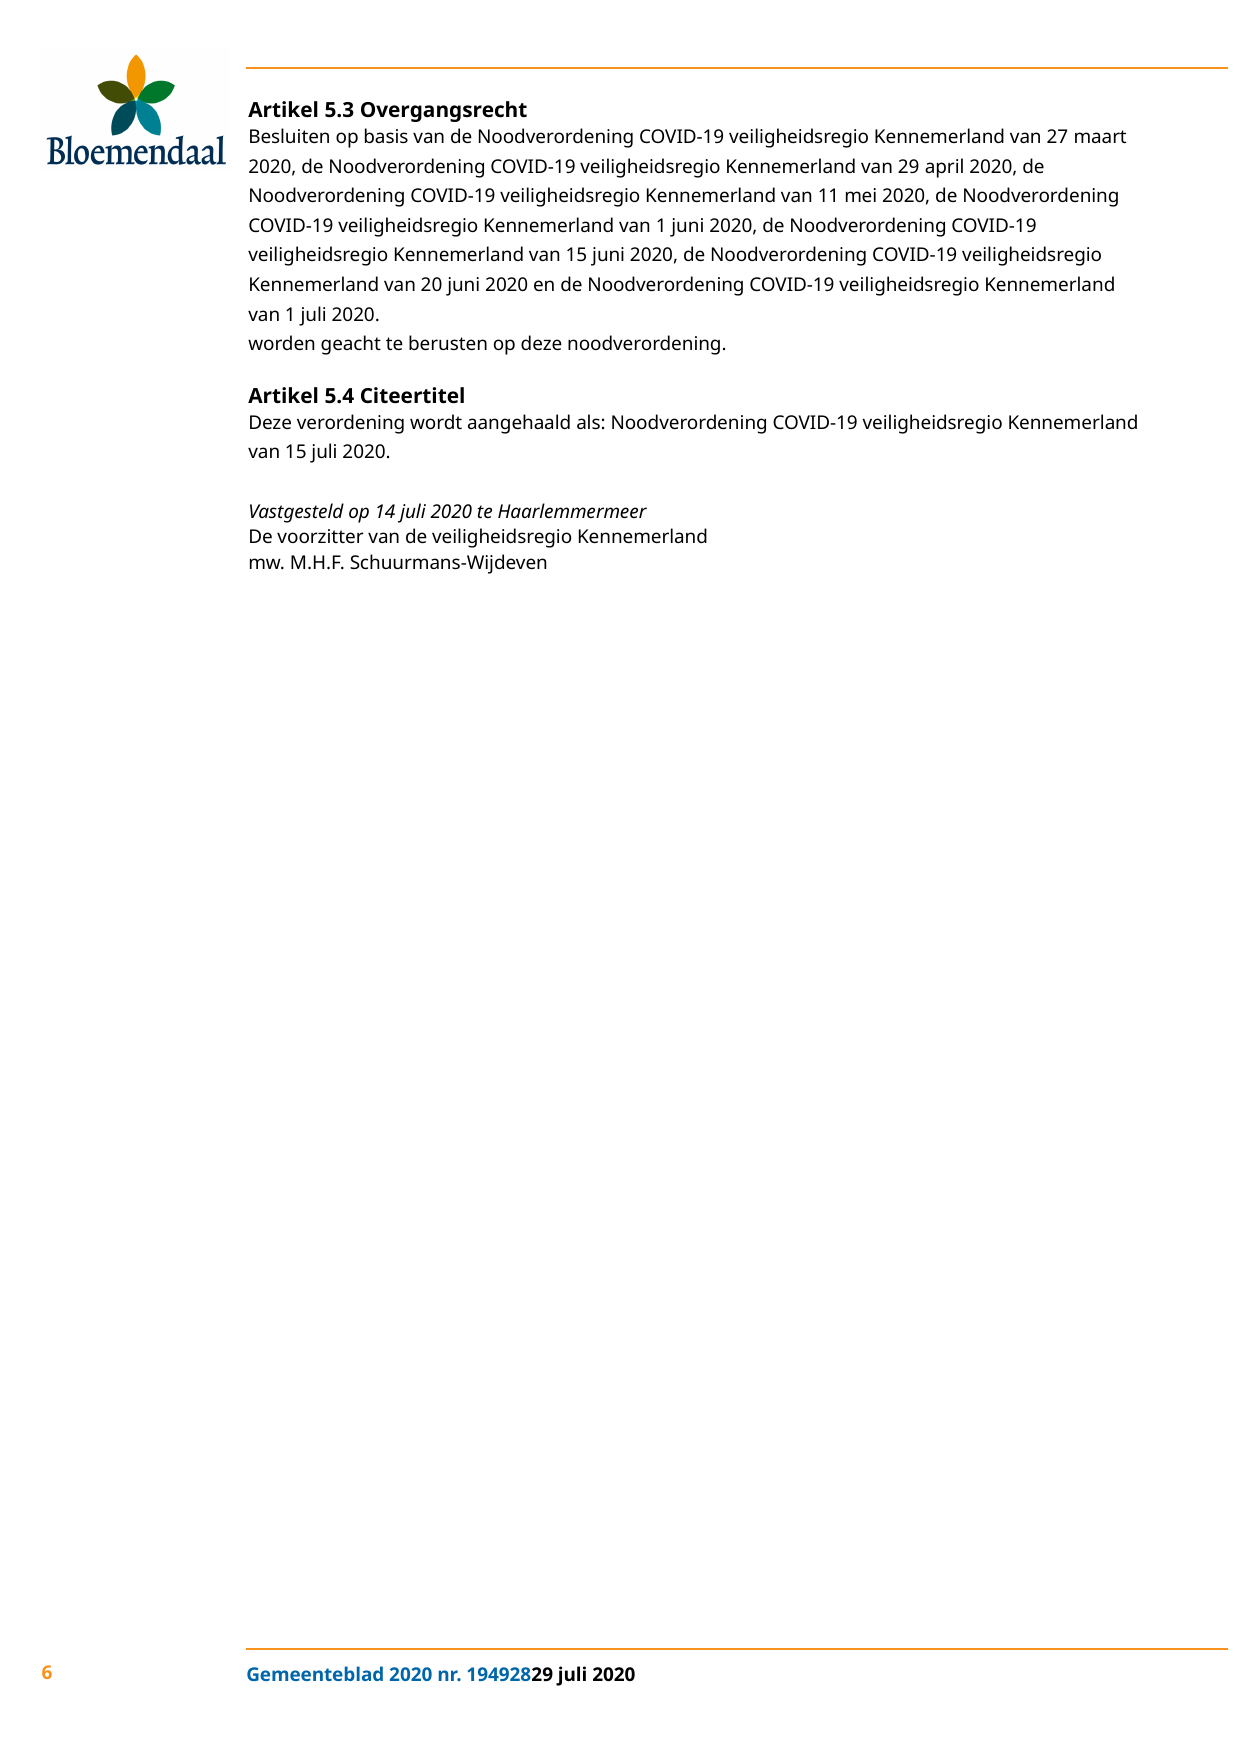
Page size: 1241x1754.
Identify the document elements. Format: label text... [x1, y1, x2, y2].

text De voorzitter van de veiligheidsregio Kennemerland [248, 524, 1152, 549]
text Besluiten op basis van de Noodverordening COVID-19 veiligheidsregio Kennemerland van 27 maart 2020, de Noodverordening COVID-19 veiligheidsregio Kennemerland van 29 april 2020, de Noodverordening COVID-19 veiligheidsregio Kennemerland van 11 mei 2020, de Noodverordening COVID-19 veiligheidsregio Kennemerland van 1 juni 2020, de Noodverordening COVID-19 veiligheidsregio Kennemerland van 15 juni 2020, de Noodverordening COVID-19 veiligheidsregio Kennemerland van 20 juni 2020 en de Noodverordening COVID-19 veiligheidsregio Kennemerland van 1 juli 2020. [248, 123, 1152, 326]
text worden geacht te berusten op deze noodverordening. [248, 330, 1152, 356]
text mw. M.H.F. Schuurmans-Wijdeven [248, 549, 1152, 575]
text Artikel 5.3 Overgangsrecht [248, 95, 1152, 123]
text Artikel 5.4 Citeertitel [248, 381, 1152, 409]
text Vastgesteld op 14 juli 2020 te Haarlemmermeer [248, 498, 1152, 524]
text Deze verordening wordt aangehaald als: Noodverordening COVID-19 veiligheidsregio Kennemerland van 15 juli 2020. [248, 409, 1152, 464]
picture [41, 47, 231, 172]
